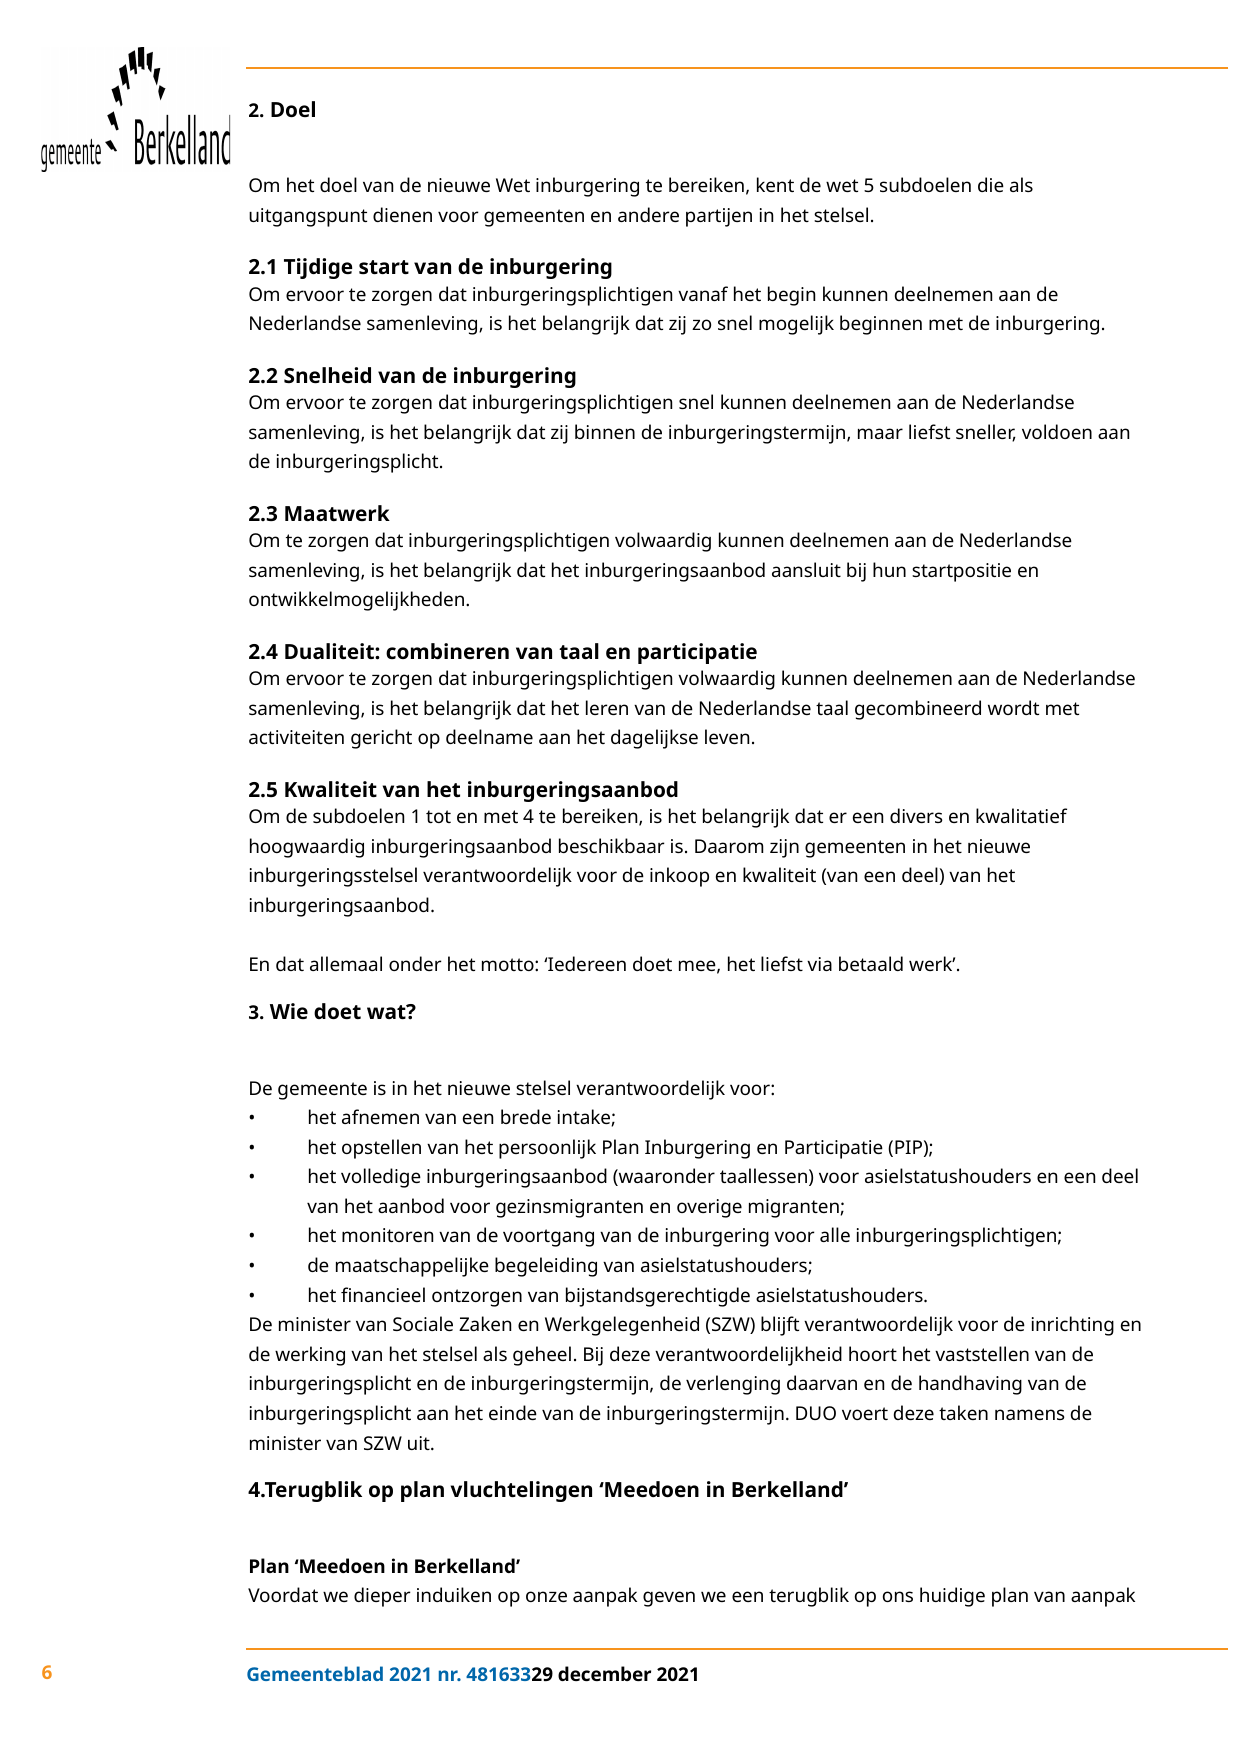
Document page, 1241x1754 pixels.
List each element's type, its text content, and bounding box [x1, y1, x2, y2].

picture [41, 47, 231, 172]
list het afnemen van een brede intake; [248, 1104, 1152, 1130]
text Plan ‘Meedoen in Berkelland’ [248, 1553, 1152, 1579]
text Om de subdoelen 1 tot en met 4 te bereiken, is het belangrijk dat er een divers en kwalitatief hoogwaardig inburgeringsaanbod beschikbaar is. Daarom zijn gemeenten in het nieuwe inburgeringsstelsel verantwoordelijk voor de inkoop en kwaliteit (van een deel) van het inburgeringsaanbod. [248, 803, 1152, 918]
text 2.5 Kwaliteit van het inburgeringsaanbod [248, 775, 1152, 803]
list het monitoren van de voortgang van de inburgering voor alle inburgeringsplichtigen; [248, 1223, 1152, 1248]
text Om ervoor te zorgen dat inburgeringsplichtigen snel kunnen deelnemen aan de Nederlandse samenleving, is het belangrijk dat zij binnen de inburgeringstermijn, maar liefst sneller, voldoen aan de inburgeringsplicht. [248, 389, 1152, 474]
text Om ervoor te zorgen dat inburgeringsplichtigen vanaf het begin kunnen deelnemen aan de Nederlandse samenleving, is het belangrijk dat zij zo snel mogelijk beginnen met de inburgering. [248, 281, 1152, 336]
text 2. Doel [248, 95, 1152, 123]
text De minister van Sociale Zaken en Werkgelegenheid (SZW) blijft verantwoordelijk voor de inrichting en de werking van het stelsel als geheel. Bij deze verantwoordelijkheid hoort het vaststellen van de inburgeringsplicht en de inburgeringstermijn, de verlenging daarvan en de handhaving van de inburgeringsplicht aan het einde van de inburgeringstermijn. DUO voert deze taken namens de minister van SZW uit. [248, 1311, 1152, 1455]
list het financieel ontzorgen van bijstandsgerechtigde asielstatushouders. [248, 1282, 1152, 1307]
text Om ervoor te zorgen dat inburgeringsplichtigen volwaardig kunnen deelnemen aan de Nederlandse samenleving, is het belangrijk dat het leren van de Nederlandse taal gecombineerd wordt met activiteiten gericht op deelname aan het dagelijkse leven. [248, 665, 1152, 750]
text 4.Terugblik op plan vluchtelingen ‘Meedoen in Berkelland’ [248, 1475, 1152, 1504]
text Om te zorgen dat inburgeringsplichtigen volwaardig kunnen deelnemen aan de Nederlandse samenleving, is het belangrijk dat het inburgeringsaanbod aansluit bij hun startpositie en ontwikkelmogelijkheden. [248, 527, 1152, 612]
text En dat allemaal onder het motto: ‘Iedereen doet mee, het liefst via betaald werk’. [248, 951, 1152, 977]
text De gemeente is in het nieuwe stelsel verantwoordelijk voor: [248, 1075, 1152, 1100]
text 2.1 Tijdige start van de inburgering [248, 252, 1152, 281]
text 2.2 Snelheid van de inburgering [248, 361, 1152, 389]
list het volledige inburgeringsaanbod (waaronder taallessen) voor asielstatushouders en een deel van het aanbod voor gezinsmigranten en overige migranten; [248, 1163, 1152, 1219]
text Voordat we dieper induiken op onze aanpak geven we een terugblik op ons huidige plan van aanpak [248, 1583, 1152, 1608]
list de maatschappelijke begeleiding van asielstatushouders; [248, 1252, 1152, 1278]
text Om het doel van de nieuwe Wet inburgering te bereiken, kent de wet 5 subdoelen die als uitgangspunt dienen voor gemeenten en andere partijen in het stelsel. [248, 172, 1152, 228]
text 3. Wie doet wat? [248, 997, 1152, 1025]
text 2.3 Maatwerk [248, 499, 1152, 527]
text 2.4 Dualiteit: combineren van taal en participatie [248, 637, 1152, 665]
list het opstellen van het persoonlijk Plan Inburgering en Participatie (PIP); [248, 1134, 1152, 1159]
